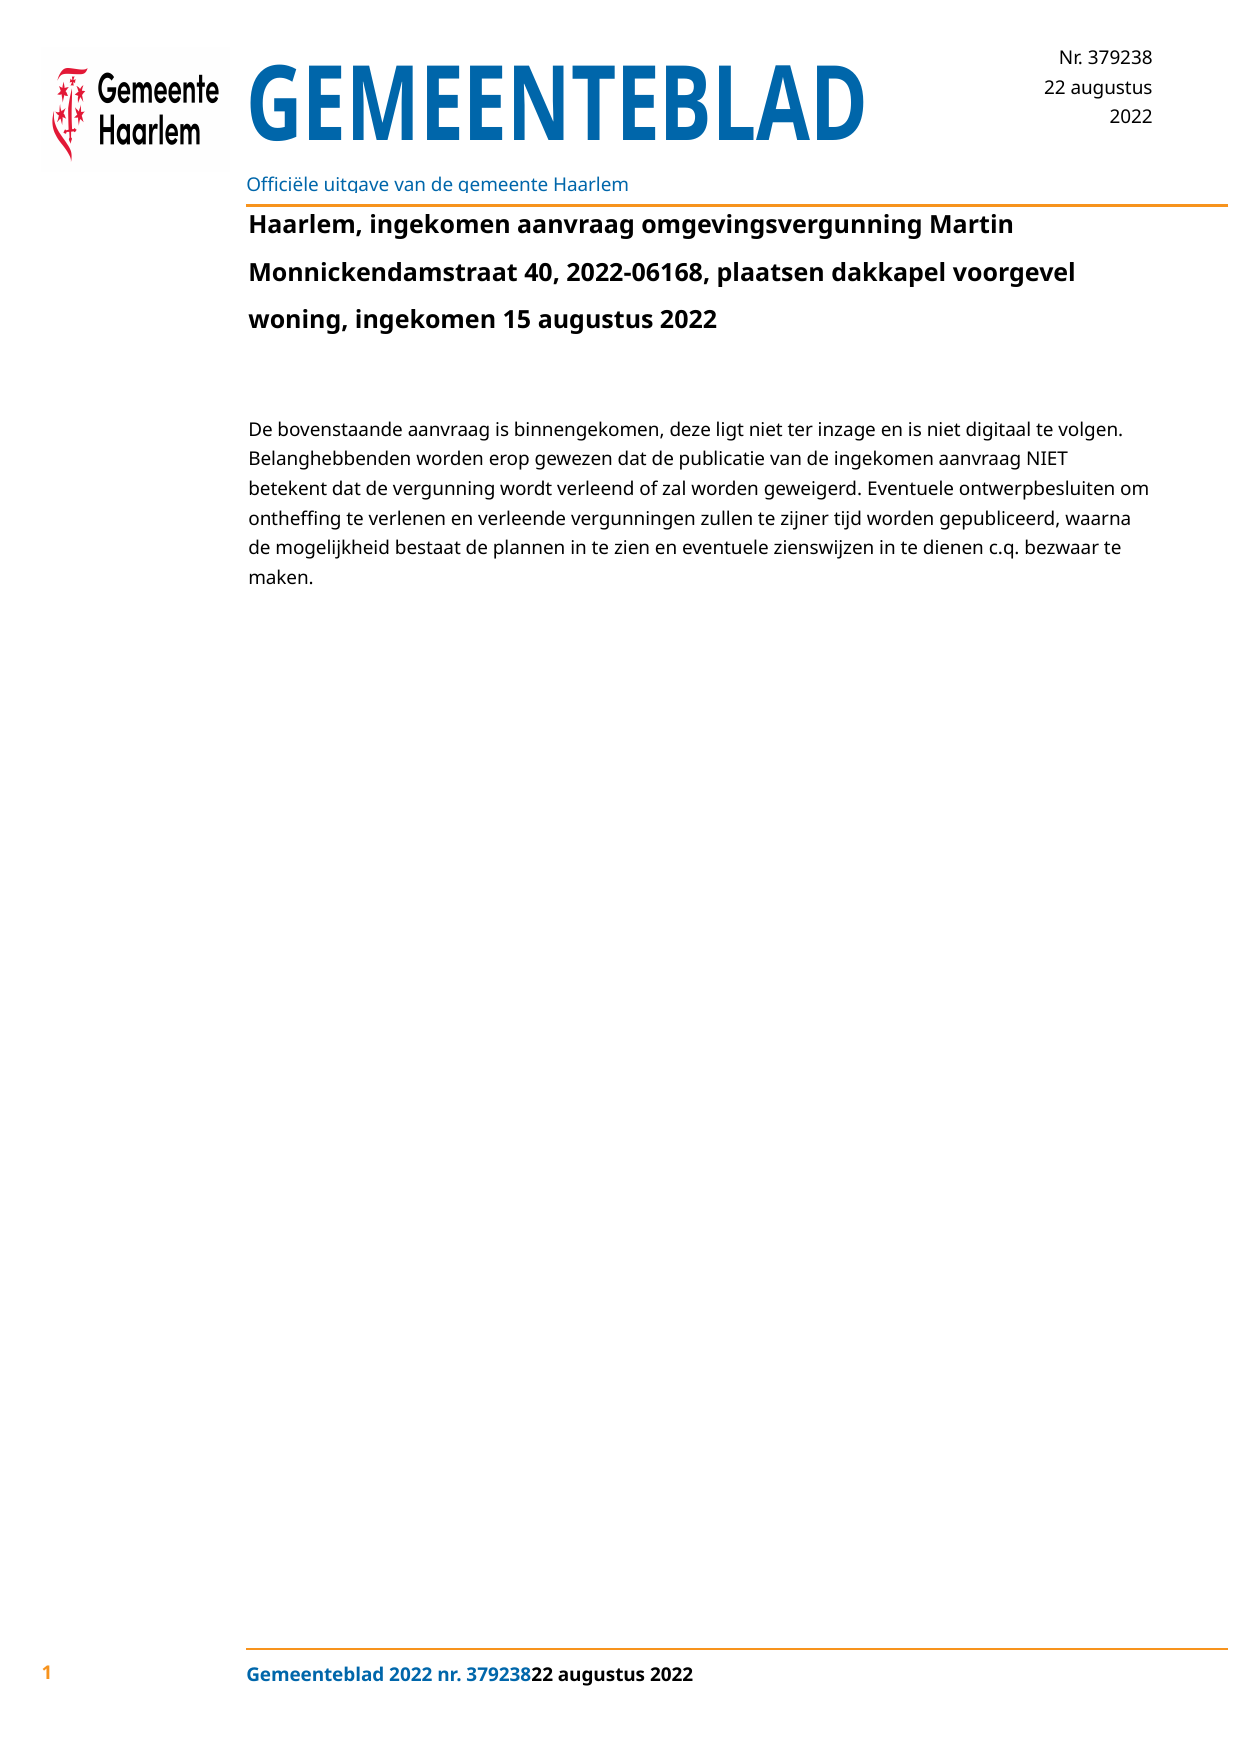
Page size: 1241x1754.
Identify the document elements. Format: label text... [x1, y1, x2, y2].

text De bovenstaande aanvraag is binnengekomen, deze ligt niet ter inzage en is niet digitaal te volgen. Belanghebbenden worden erop gewezen dat de publicatie van de ingekomen aanvraag NIET betekent dat de vergunning wordt verleend of zal worden geweigerd. Eventuele ontwerpbesluiten om ontheffing te verlenen en verleende vergunningen zullen te zijner tijd worden gepubliceerd, waarna de mogelijkheid bestaat de plannen in te zien en eventuele zienswijzen in te dienen c.q. bezwaar te maken. [248, 416, 1152, 589]
picture [41, 47, 231, 172]
text Haarlem, ingekomen aanvraag omgevingsvergunning Martin Monnickendamstraat 40, 2022-06168, plaatsen dakkapel voorgevel woning, ingekomen 15 augustus 2022 [248, 207, 1152, 336]
